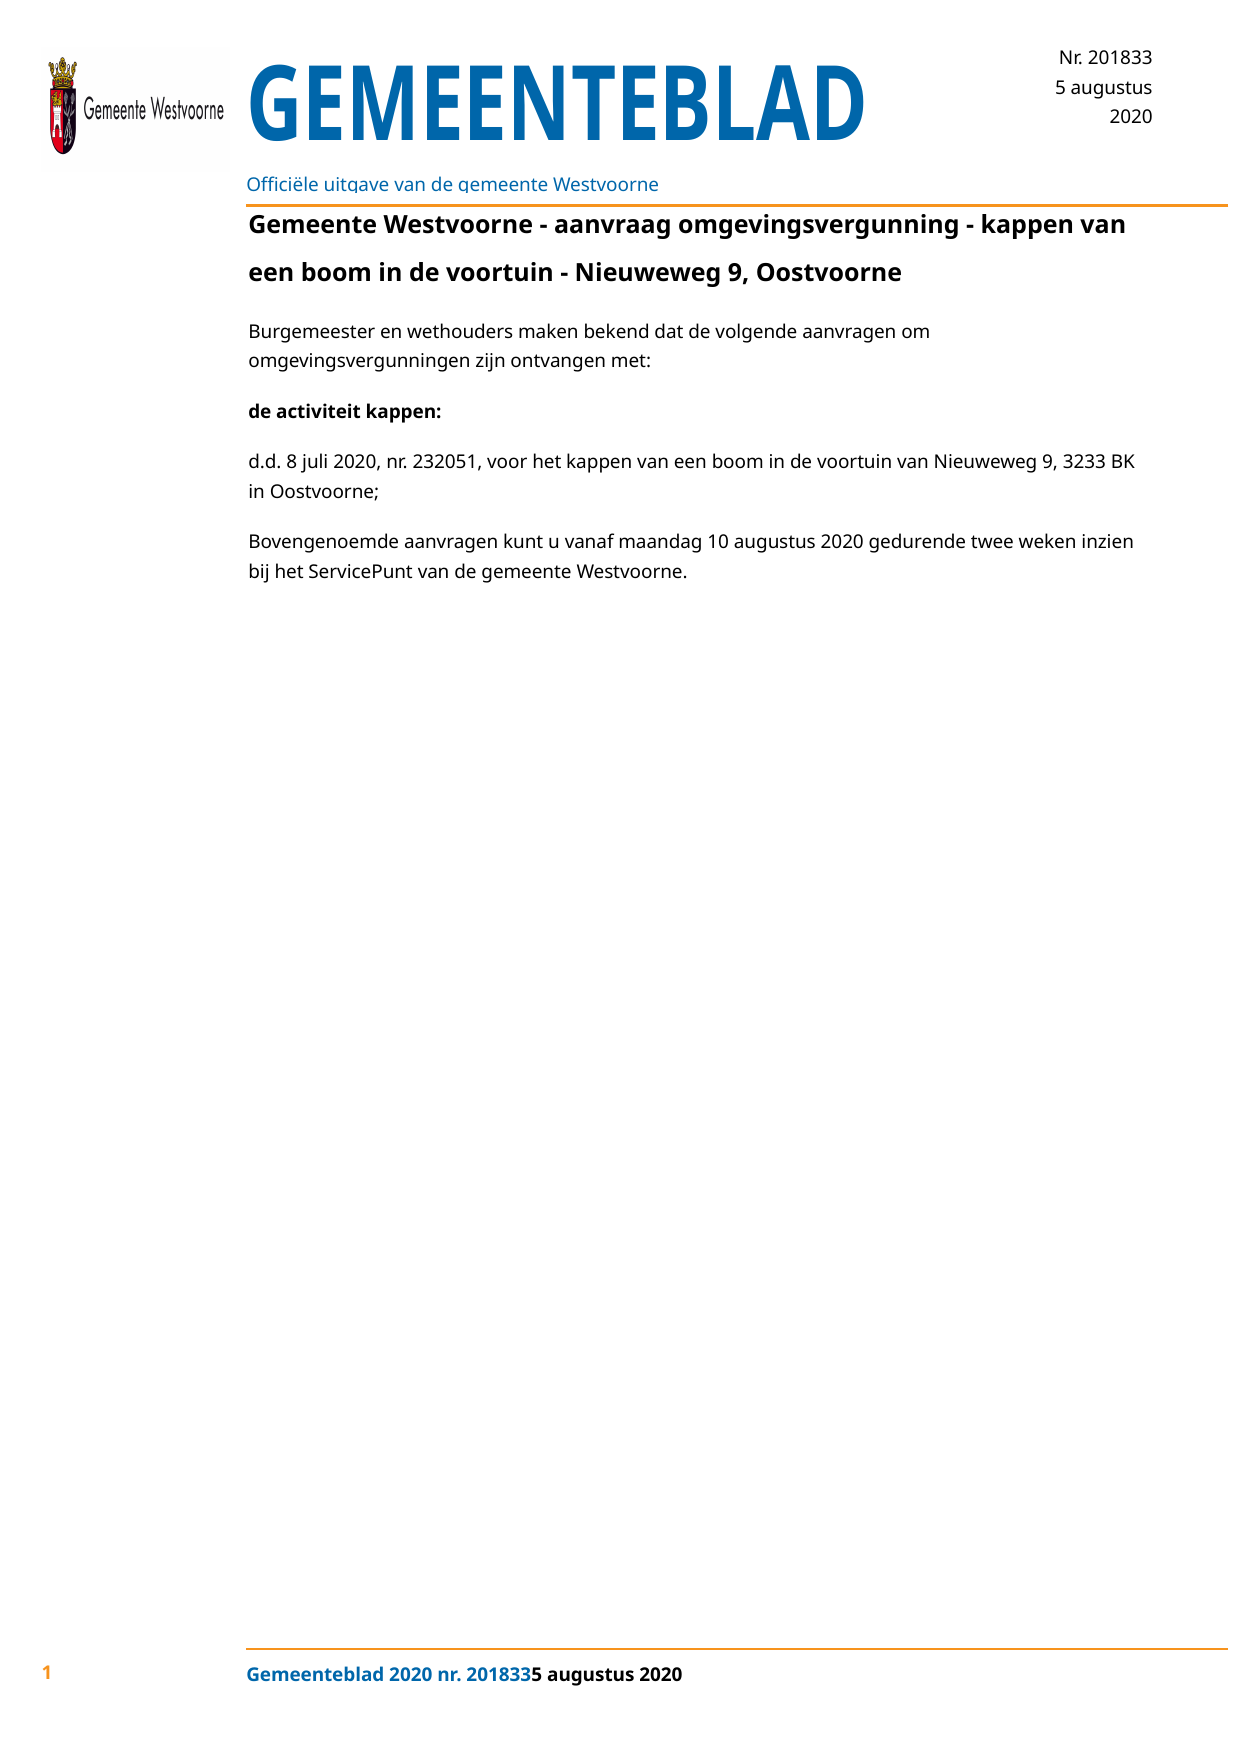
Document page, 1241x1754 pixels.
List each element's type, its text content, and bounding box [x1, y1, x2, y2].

text Bovengenoemde aanvragen kunt u vanaf maandag 10 augustus 2020 gedurende twee weken inzien bij het ServicePunt van de gemeente Westvoorne. [248, 528, 1152, 584]
text Burgemeester en wethouders maken bekend dat de volgende aanvragen om omgevingsvergunningen zijn ontvangen met: [248, 318, 1152, 373]
picture [41, 47, 231, 172]
text d.d. 8 juli 2020, nr. 232051, voor het kappen van een boom in de voortuin van Nieuweweg 9, 3233 BK in Oostvoorne; [248, 448, 1152, 504]
text Gemeente Westvoorne - aanvraag omgevingsvergunning - kappen van een boom in de voortuin - Nieuweweg 9, Oostvoorne [248, 207, 1152, 288]
text de activiteit kappen: [248, 398, 1152, 424]
